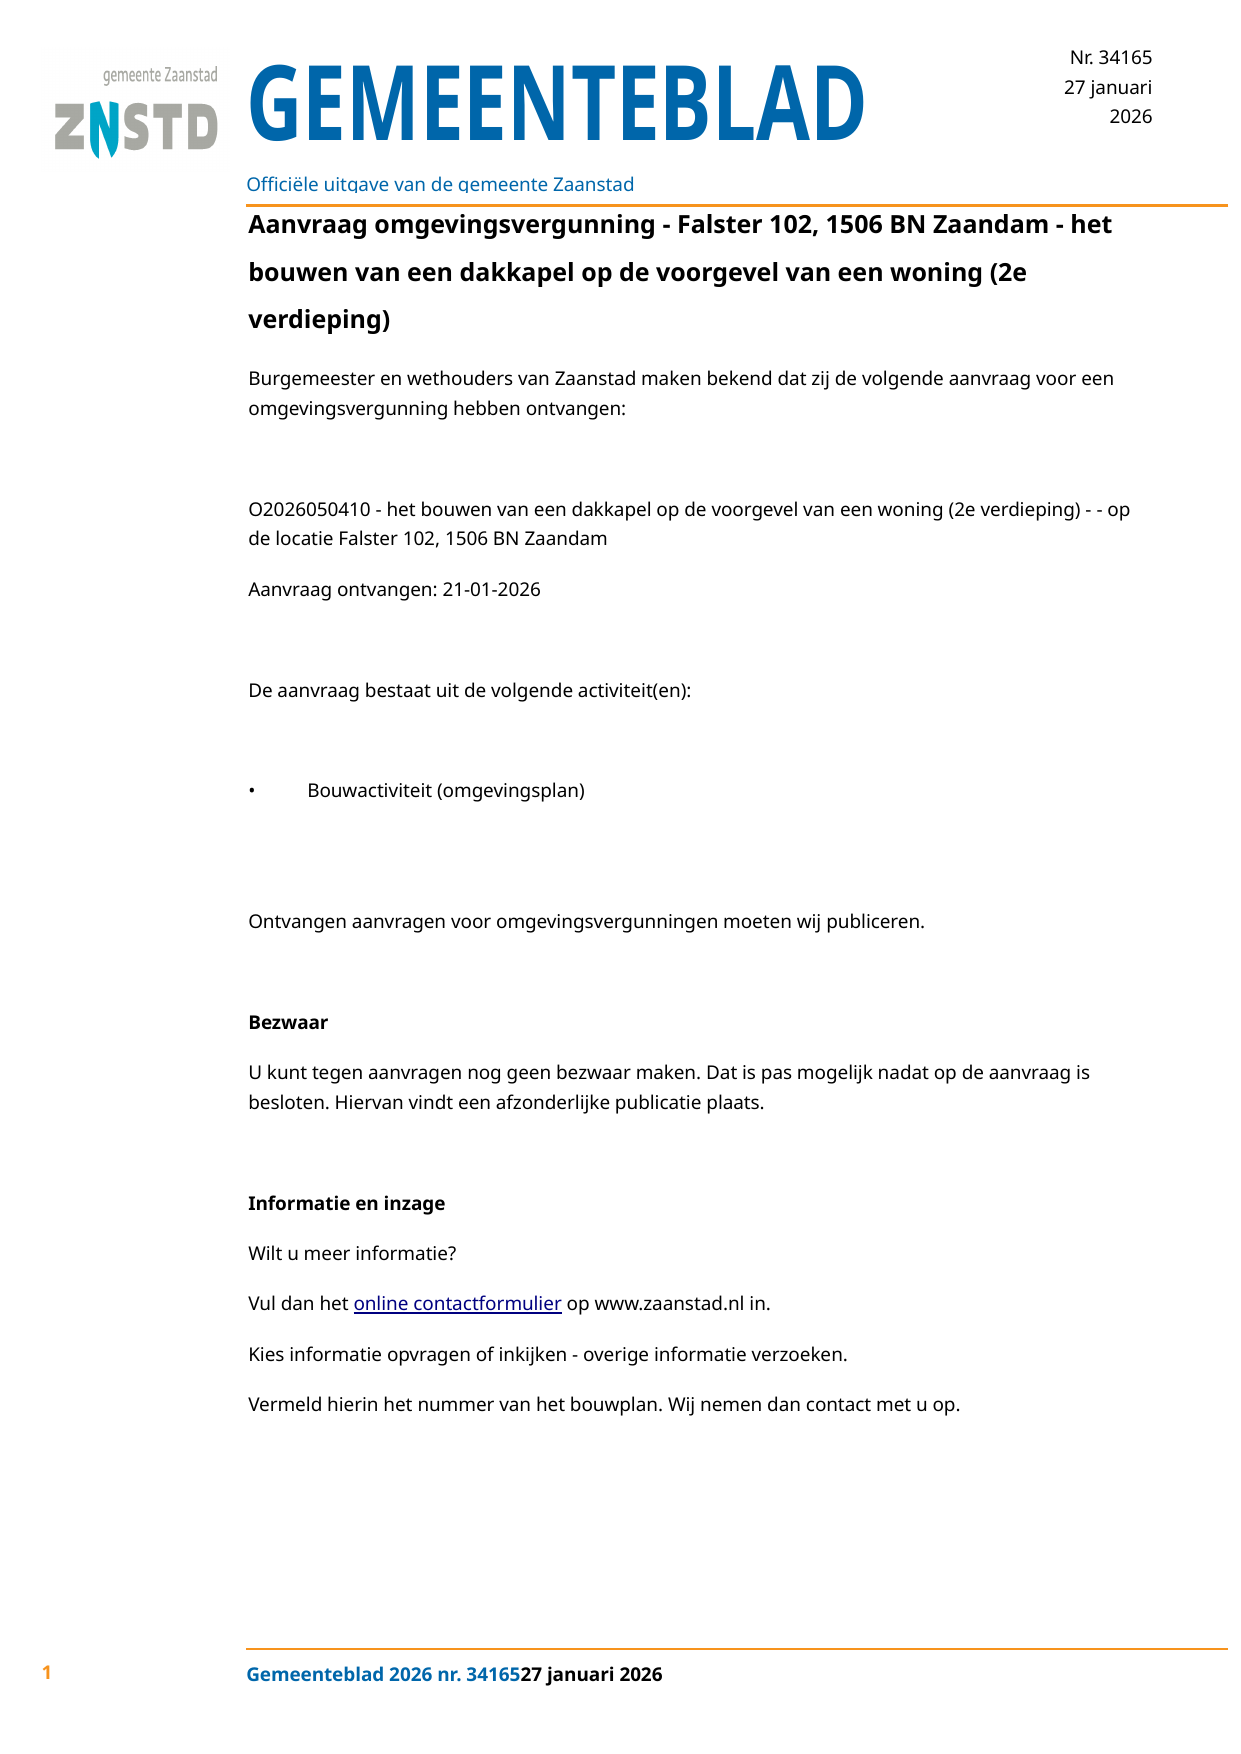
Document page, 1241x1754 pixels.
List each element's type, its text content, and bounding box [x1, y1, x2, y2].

text Vul dan het online contactformulier op www.zaanstad.nl in. [248, 1291, 1152, 1316]
text Bezwaar [248, 1009, 1152, 1034]
text Aanvraag omgevingsvergunning - Falster 102, 1506 BN Zaandam - het bouwen van een dakkapel op de voorgevel van een woning (2e verdieping) [248, 207, 1152, 336]
text Kies informatie opvragen of inkijken - overige informatie verzoeken. [248, 1341, 1152, 1367]
text Vermeld hierin het nummer van het bouwplan. Wij nemen dan contact met u op. [248, 1391, 1152, 1417]
text O2026050410 - het bouwen van een dakkapel op de voorgevel van een woning (2e verdieping) - - op de locatie Falster 102, 1506 BN Zaandam [248, 496, 1152, 551]
text Informatie en inzage [248, 1190, 1152, 1215]
list Bouwactiviteit (omgevingsplan) [248, 778, 1152, 803]
text Burgemeester en wethouders van Zaanstad maken bekend dat zij de volgende aanvraag voor een omgevingsvergunning hebben ontvangen: [248, 366, 1152, 421]
text Aanvraag ontvangen: 21-01-2026 [248, 576, 1152, 602]
text De aanvraag bestaat uit de volgende activiteit(en): [248, 677, 1152, 702]
text U kunt tegen aanvragen nog geen bezwaar maken. Dat is pas mogelijk nadat op de aanvraag is besloten. Hiervan vindt een afzonderlijke publicatie plaats. [248, 1059, 1152, 1114]
picture [41, 47, 231, 172]
text Wilt u meer informatie? [248, 1240, 1152, 1266]
text Ontvangen aanvragen voor omgevingsvergunningen moeten wij publiceren. [248, 908, 1152, 934]
